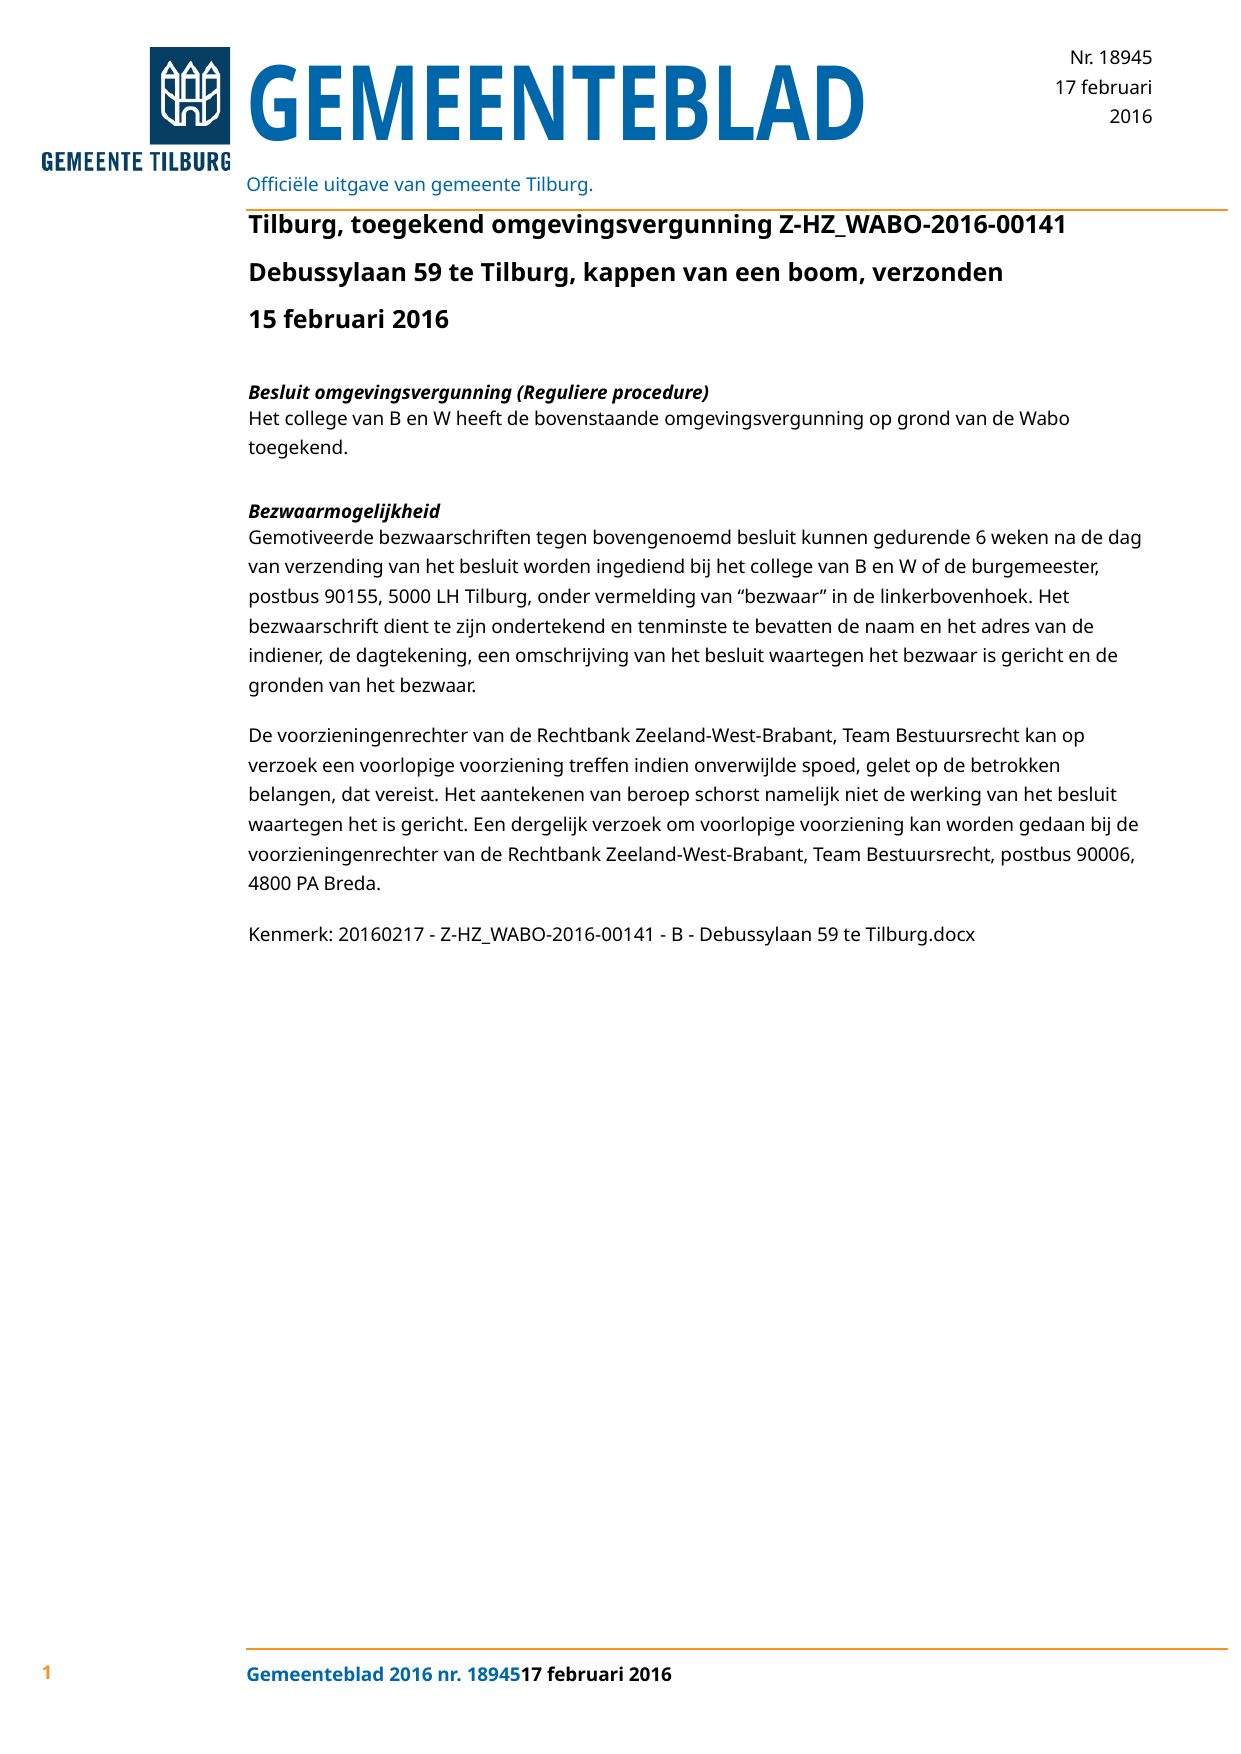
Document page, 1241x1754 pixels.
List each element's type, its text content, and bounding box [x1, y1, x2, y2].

text Tilburg, toegekend omgevingsvergunning Z-HZ_WABO-2016-00141 Debussylaan 59 te Tilburg, kappen van een boom, verzonden 15 februari 2016 [248, 211, 1152, 336]
text Gemotiveerde bezwaarschriften tegen bovengenoemd besluit kunnen gedurende 6 weken na de dag van verzending van het besluit worden ingediend bij het college van B en W of de burgemeester, postbus 90155, 5000 LH Tilburg, onder vermelding van “bezwaar” in de linkerbovenhoek. Het bezwaarschrift dient te zijn ondertekend en tenminste te bevatten de naam en het adres van de indiener, de dagtekening, een omschrijving van het besluit waartegen het bezwaar is gericht en de gronden van het bezwaar. [248, 524, 1152, 698]
picture [41, 47, 231, 172]
text De voorzieningenrechter van de Rechtbank Zeeland-West-Brabant, Team Bestuursrecht kan op verzoek een voorlopige voorziening treffen indien onverwijlde spoed, gelet op de betrokken belangen, dat vereist. Het aantekenen van beroep schorst namelijk niet de werking van het besluit waartegen het is gericht. Een dergelijk verzoek om voorlopige voorziening kan worden gedaan bij de voorzieningenrechter van de Rechtbank Zeeland-West-Brabant, Team Bestuursrecht, postbus 90006, 4800 PA Breda. [248, 722, 1152, 896]
text Het college van B en W heeft de bovenstaande omgevingsvergunning op grond van de Wabo toegekend. [248, 405, 1152, 460]
text Kenmerk: 20160217 - Z-HZ_WABO-2016-00141 - B - Debussylaan 59 te Tilburg.docx [248, 921, 1152, 946]
text Besluit omgevingsvergunning (Reguliere procedure) [248, 379, 1152, 405]
text Bezwaarmogelijkheid [248, 498, 1152, 524]
